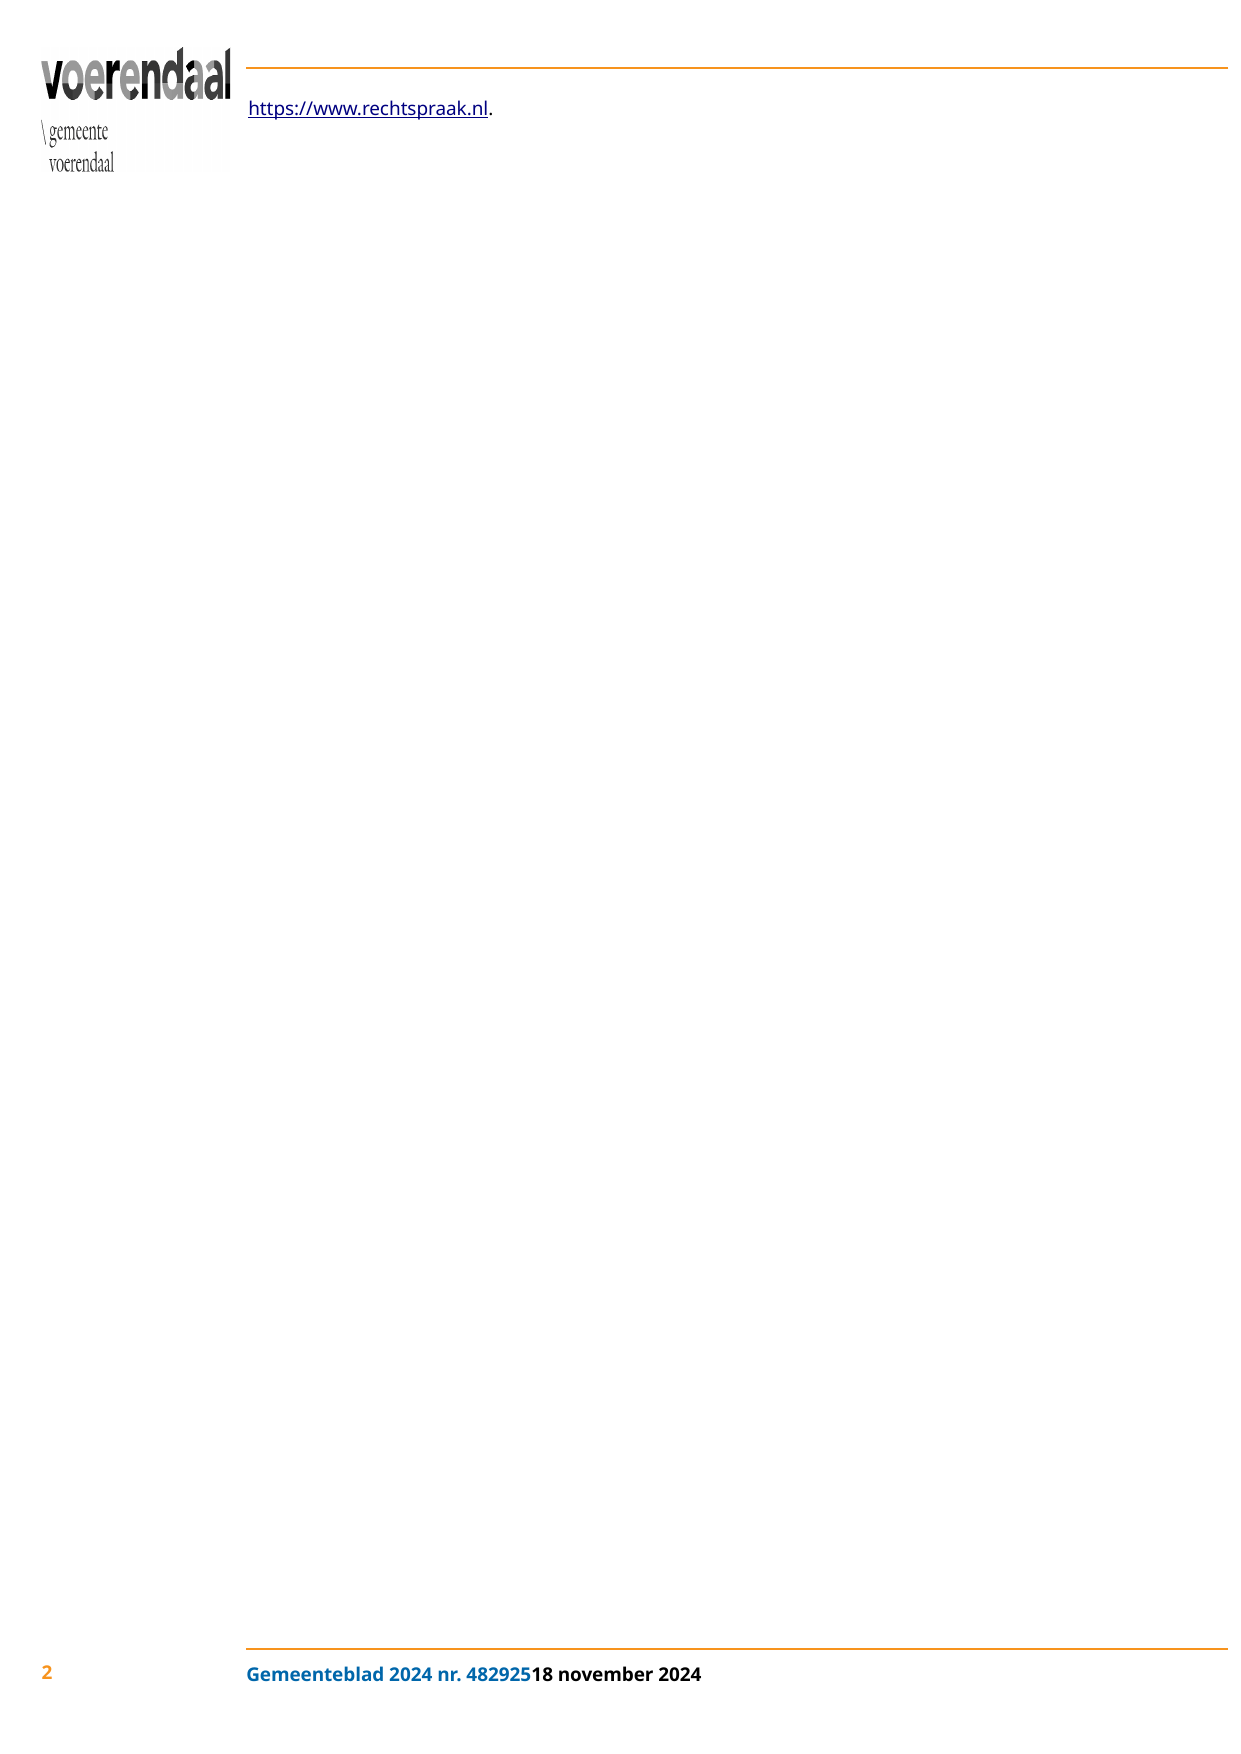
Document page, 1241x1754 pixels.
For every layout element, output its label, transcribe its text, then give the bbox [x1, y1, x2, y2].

text https://www.rechtspraak.nl. [248, 95, 1152, 121]
picture [41, 47, 231, 172]
